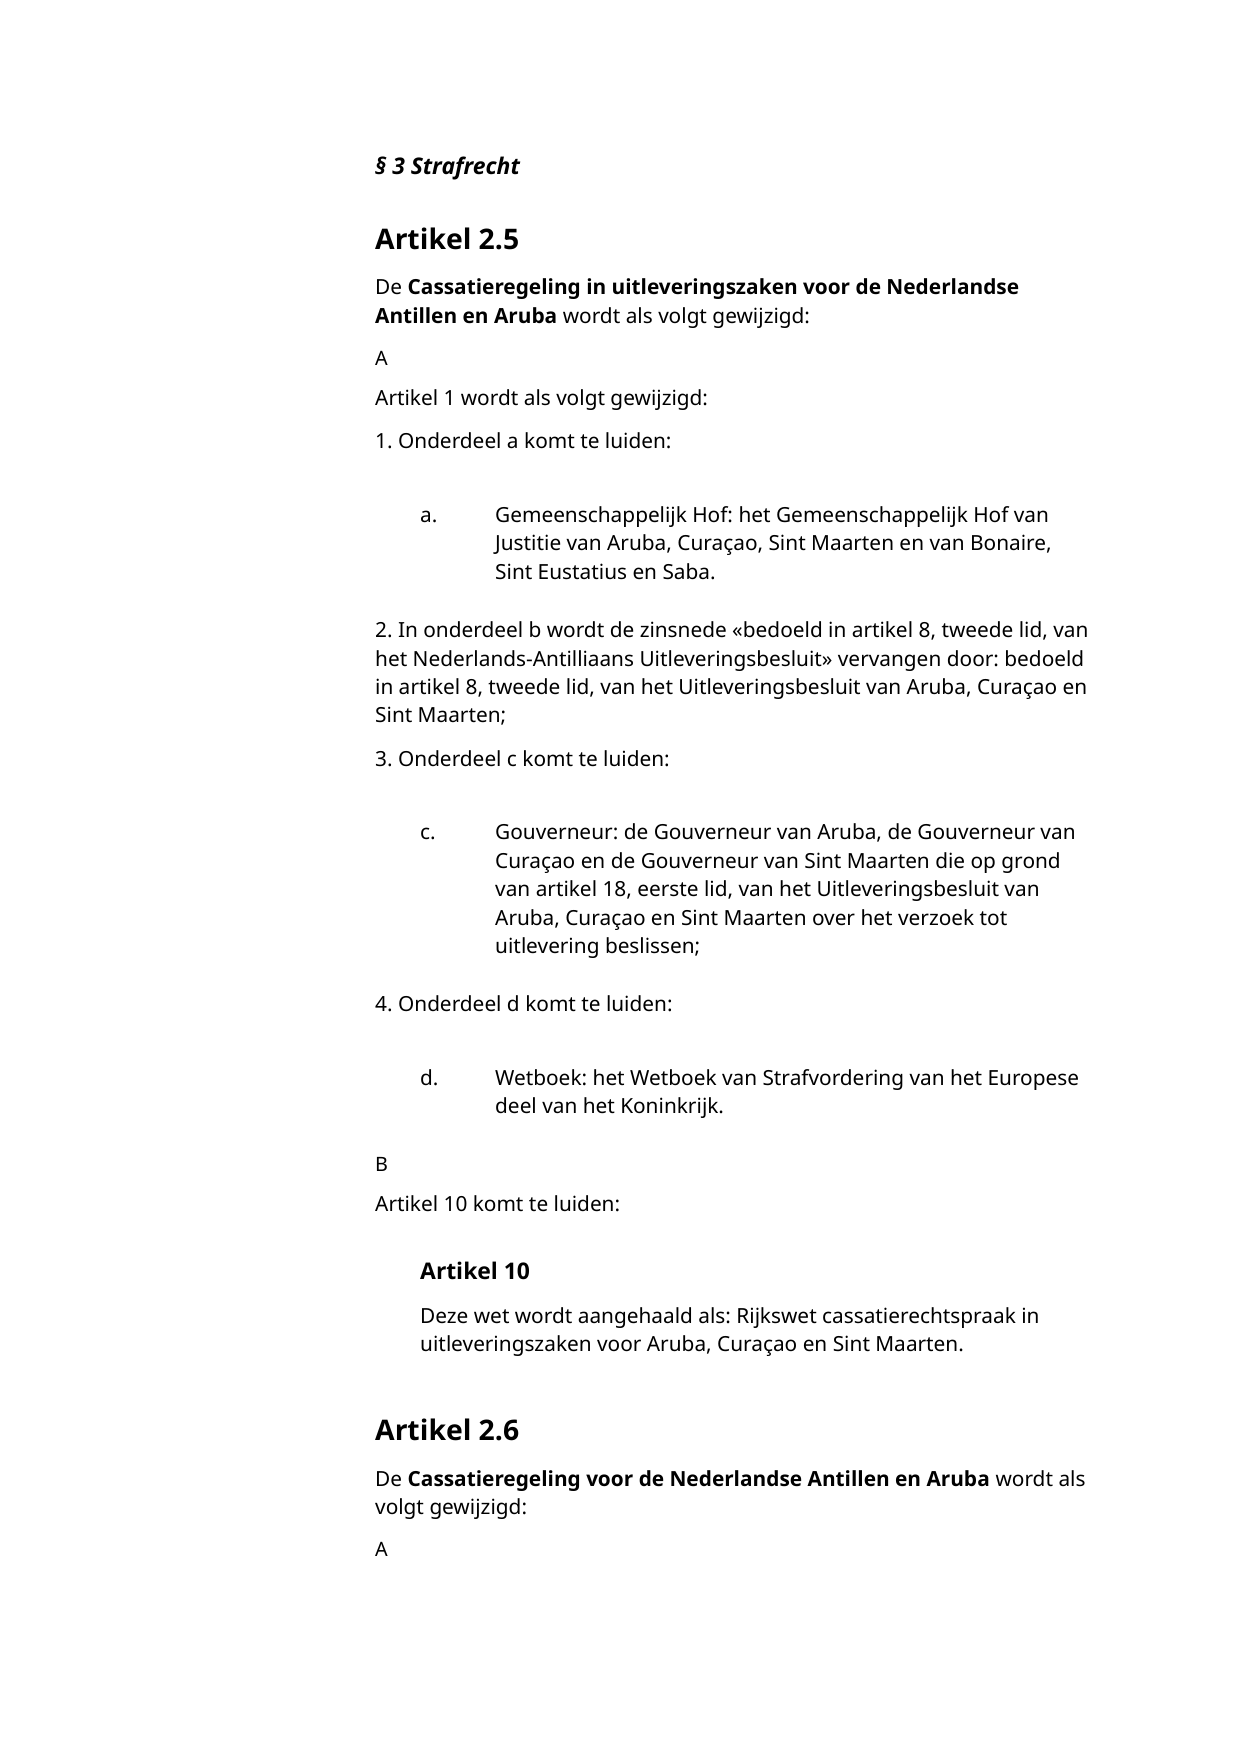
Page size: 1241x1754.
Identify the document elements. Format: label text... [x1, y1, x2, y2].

text A [375, 344, 1090, 371]
text De Cassatieregeling in uitleveringszaken voor de Nederlandse Antillen en Aruba wordt als volgt gewijzigd: [375, 272, 1090, 329]
text Artikel 1 wordt als volgt gewijzigd: [375, 383, 1090, 411]
text 3. Onderdeel c komt te luiden: [375, 744, 1090, 772]
subtitle Artikel 2.6 [375, 1410, 1090, 1449]
text Artikel 10 komt te luiden: [375, 1189, 1090, 1217]
text 4. Onderdeel d komt te luiden: [375, 989, 1090, 1018]
text De Cassatieregeling voor de Nederlandse Antillen en Aruba wordt als volgt gewijzigd: [375, 1464, 1090, 1521]
subtitle § 3 Strafrecht [375, 150, 1090, 181]
text A [375, 1536, 1090, 1563]
text 1. Onderdeel a komt te luiden: [375, 426, 1090, 455]
text 2. In onderdeel b wordt de zinsnede «bedoeld in artikel 8, tweede lid, van het Nederlands-Antilliaans Uitleveringsbesluit» vervangen door: bedoeld in artikel 8, tweede lid, van het Uitleveringsbesluit van Aruba, Curaçao en Sint Maarten; [375, 615, 1090, 729]
text B [375, 1150, 1090, 1177]
list Gemeenschappelijk Hof: het Gemeenschappelijk Hof van Justitie van Aruba, Curaçao, Sint Maarten en van Bonaire, Sint Eustatius en Saba. [420, 500, 1090, 585]
subtitle Artikel 2.5 [375, 219, 1090, 257]
text Deze wet wordt aangehaald als: Rijkswet cassatierechtspraak in uitleveringszaken voor Aruba, Curaçao en Sint Maarten. [420, 1301, 1090, 1358]
list Wetboek: het Wetboek van Strafvordering van het Europese deel van het Koninkrijk. [420, 1063, 1090, 1120]
list Gouverneur: de Gouverneur van Aruba, de Gouverneur van Curaçao en de Gouverneur van Sint Maarten die op grond van artikel 18, eerste lid, van het Uitleveringsbesluit van Aruba, Curaçao en Sint Maarten over het verzoek tot uitlevering beslissen; [420, 817, 1090, 959]
subtitle Artikel 10 [420, 1254, 1090, 1286]
